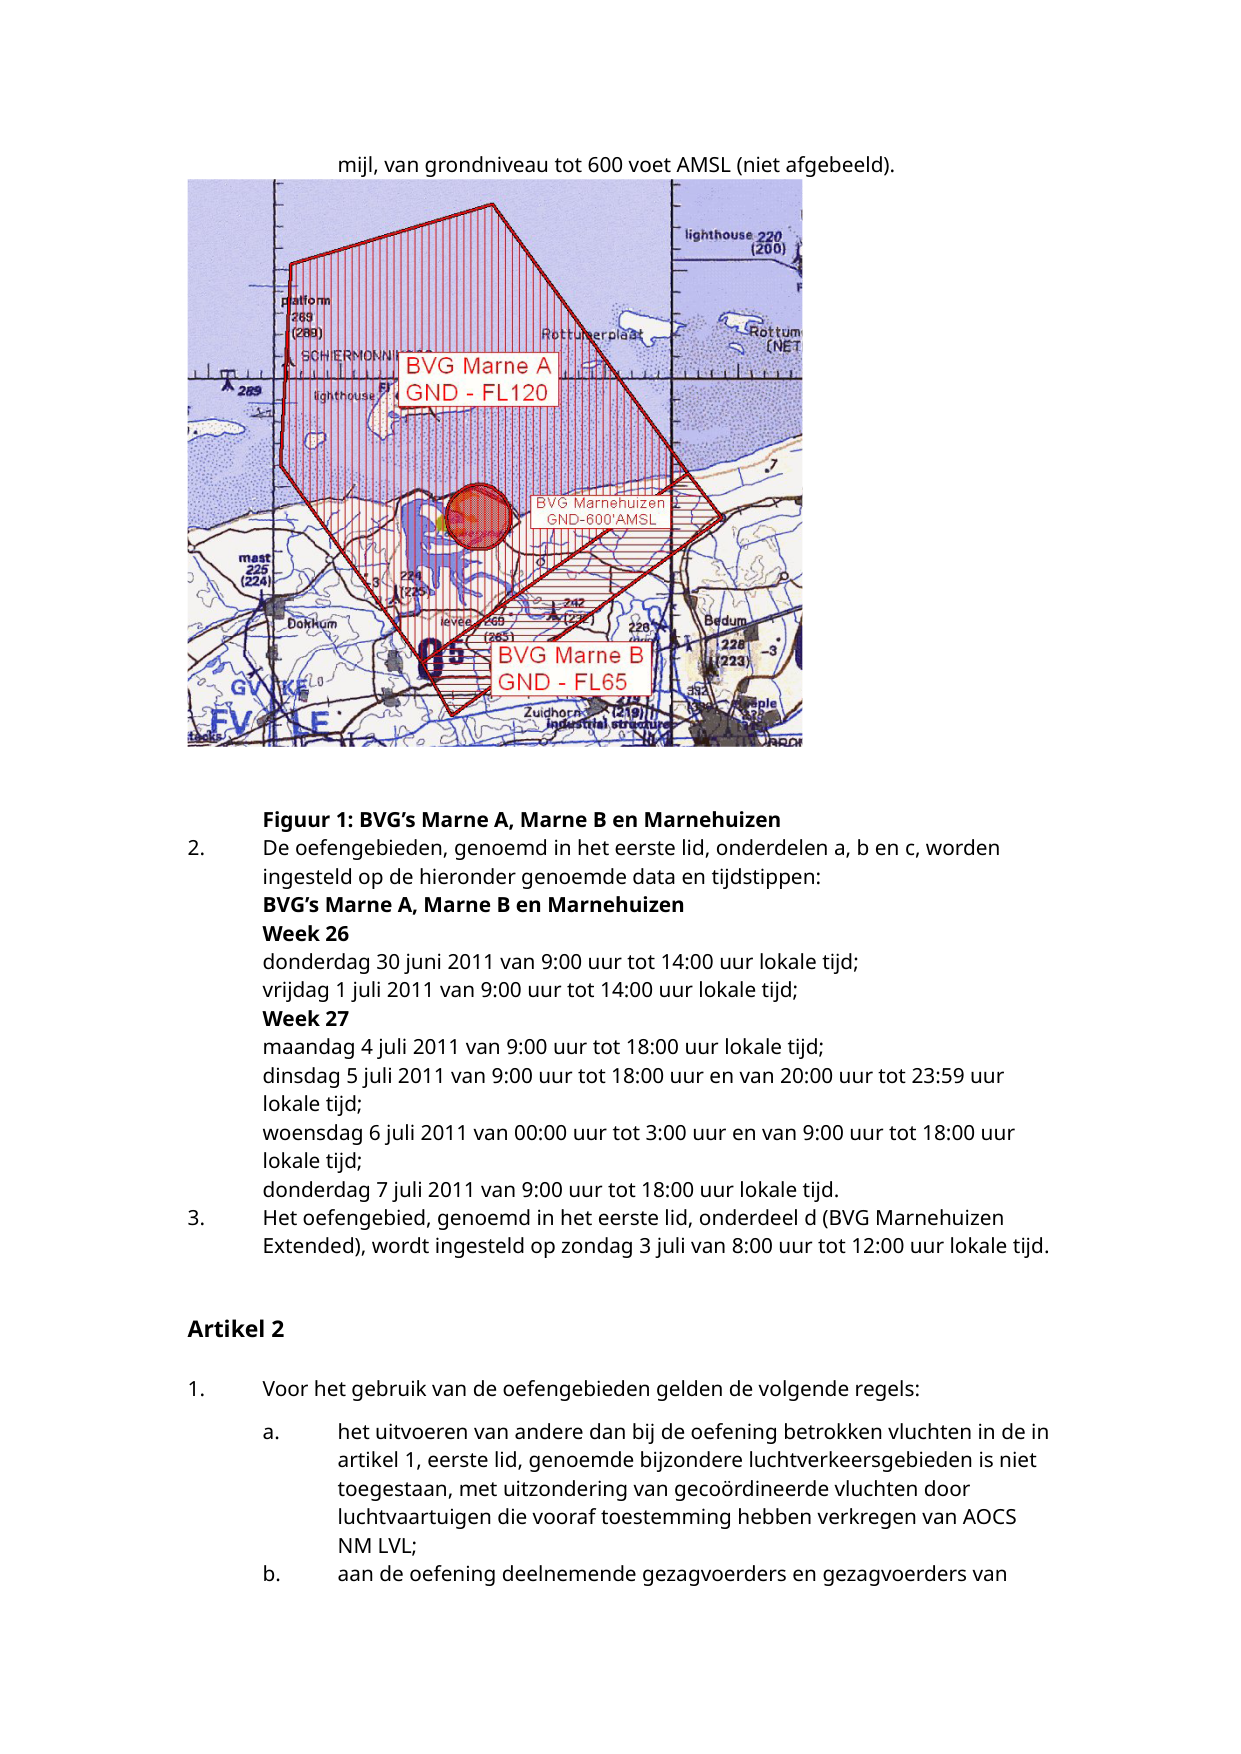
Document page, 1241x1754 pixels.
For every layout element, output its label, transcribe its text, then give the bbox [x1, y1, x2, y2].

list aan de oefening deelnemende gezagvoerders en gezagvoerders van [262, 1559, 1053, 1588]
list De oefengebieden, genoemd in het eerste lid, onderdelen a, b en c, worden ingesteld op de hieronder genoemde data en tijdstippen: [187, 833, 1053, 890]
list Week 26 [187, 919, 1053, 947]
list maandag 4 juli 2011 van 9:00 uur tot 18:00 uur lokale tijd; [187, 1032, 1053, 1061]
list Voor het gebruik van de oefengebieden gelden de volgende regels: [187, 1374, 1053, 1402]
picture [187, 178, 803, 747]
list donderdag 30 juni 2011 van 9:00 uur tot 14:00 uur lokale tijd; [187, 947, 1053, 976]
subtitle Artikel 2 [187, 1312, 1053, 1344]
list woensdag 6 juli 2011 van 00:00 uur tot 3:00 uur en van 9:00 uur tot 18:00 uur lokale tijd; [187, 1118, 1053, 1175]
list vrijdag 1 juli 2011 van 9:00 uur tot 14:00 uur lokale tijd; [187, 976, 1053, 1004]
list BVG’s Marne A, Marne B en Marnehuizen [187, 890, 1053, 919]
list Het oefengebied, genoemd in het eerste lid, onderdeel d (BVG Marnehuizen Extended), wordt ingesteld op zondag 3 juli van 8:00 uur tot 12:00 uur lokale tijd. [187, 1203, 1053, 1260]
list dinsdag 5 juli 2011 van 9:00 uur tot 18:00 uur en van 20:00 uur tot 23:59 uur lokale tijd; [187, 1061, 1053, 1118]
list Week 27 [187, 1004, 1053, 1032]
list donderdag 7 juli 2011 van 9:00 uur tot 18:00 uur lokale tijd. [187, 1175, 1053, 1203]
list mijl, van grondniveau tot 600 voet AMSL (niet afgebeeld). [262, 150, 1053, 178]
list het uitvoeren van andere dan bij de oefening betrokken vluchten in de in artikel 1, eerste lid, genoemde bijzondere luchtverkeersgebieden is niet toegestaan, met uitzondering van gecoördineerde vluchten door luchtvaartuigen die vooraf toestemming hebben verkregen van AOCS NM LVL; [262, 1417, 1053, 1559]
list Figuur 1: BVG’s Marne A, Marne B en Marnehuizen [187, 805, 1053, 833]
